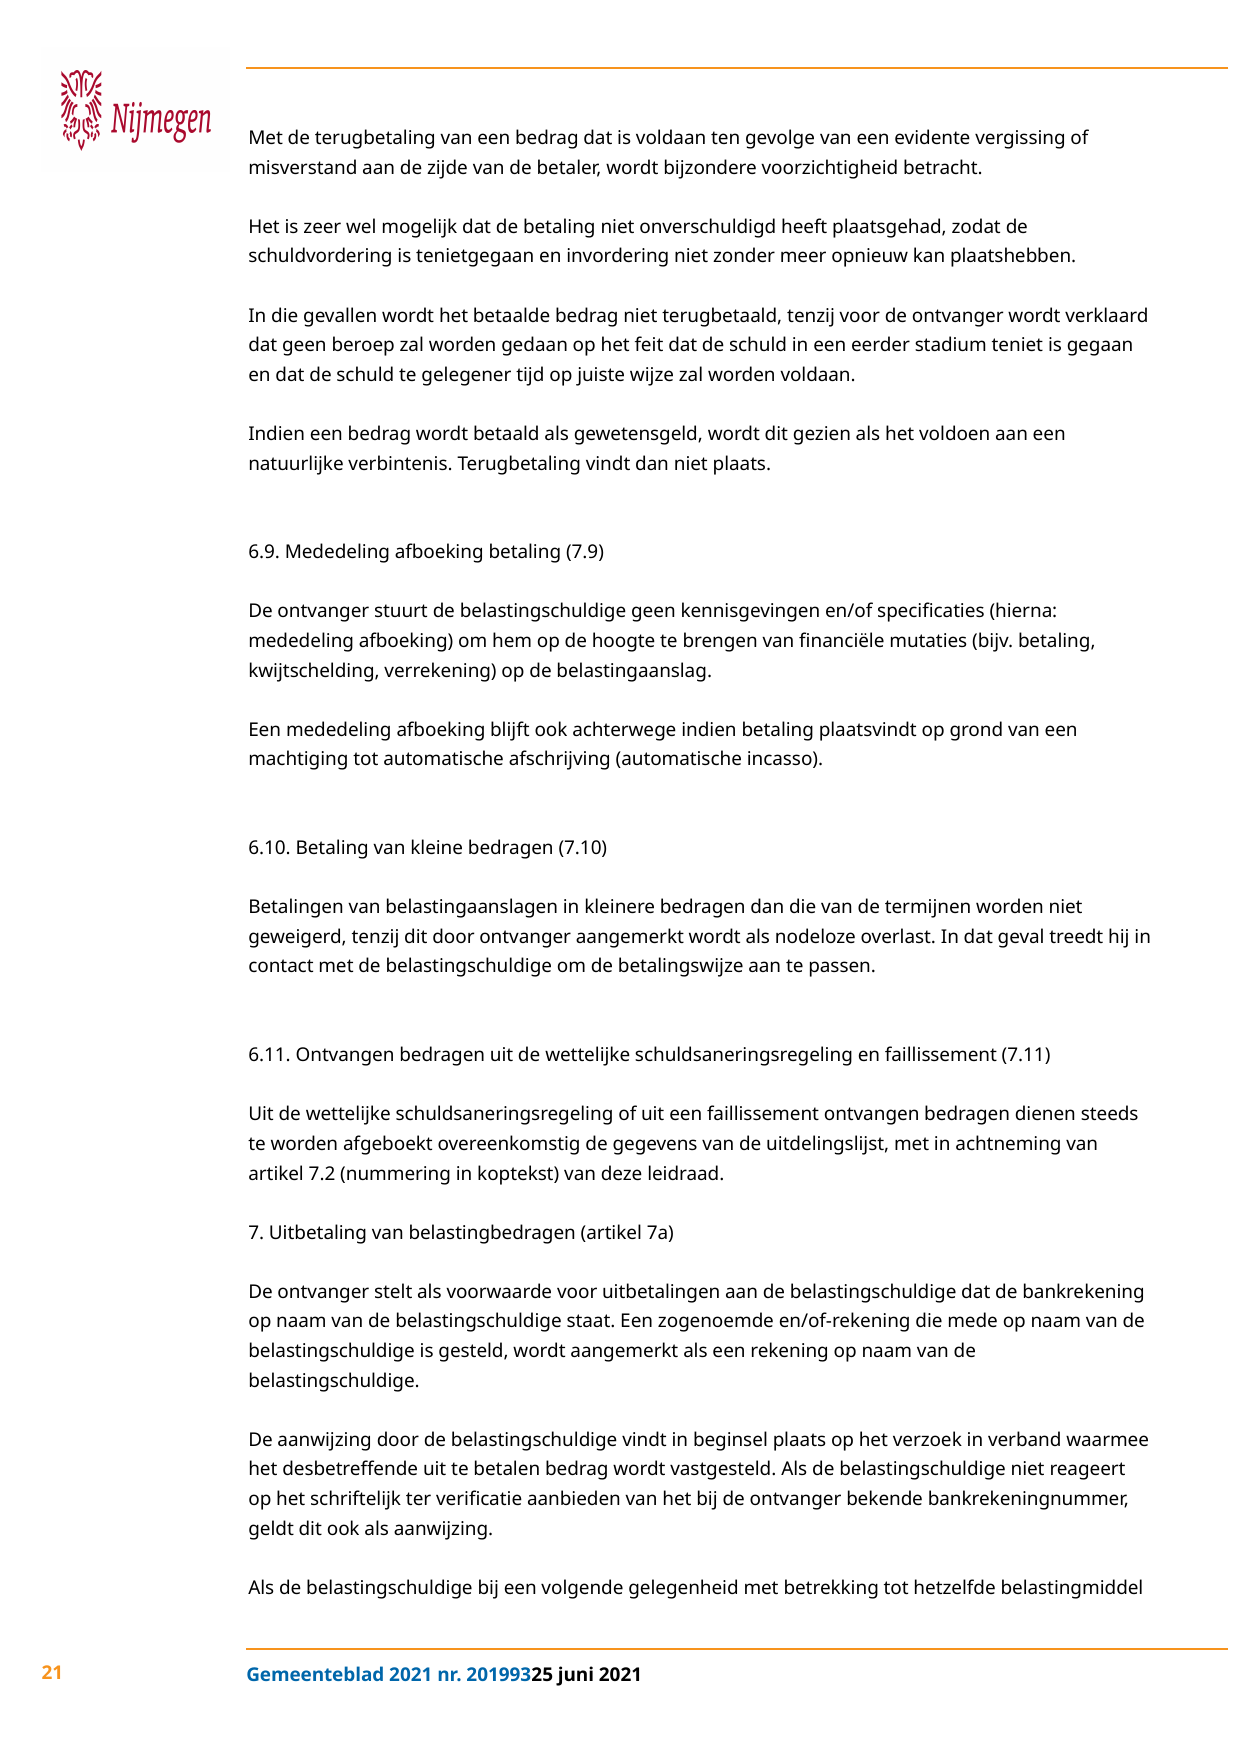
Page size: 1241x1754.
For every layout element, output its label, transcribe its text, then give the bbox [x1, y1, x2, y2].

picture [41, 47, 231, 172]
text De aanwijzing door de belastingschuldige vindt in beginsel plaats op het verzoek in verband waarmee het desbetreffende uit te betalen bedrag wordt vastgesteld. Als de belastingschuldige niet reageert op het schriftelijk ter verificatie aanbieden van het bij de ontvanger bekende bankrekeningnummer, geldt dit ook als aanwijzing. [248, 1426, 1152, 1541]
text Een mededeling afboeking blijft ook achterwege indien betaling plaatsvindt op grond van een machtiging tot automatische afschrijving (automatische incasso). [248, 716, 1152, 771]
text 6.10. Betaling van kleine bedragen (7.10) [248, 834, 1152, 860]
text Uit de wettelijke schuldsaneringsregeling of uit een faillissement ontvangen bedragen dienen steeds te worden afgeboekt overeenkomstig de gegevens van de uitdelingslijst, met in achtneming van artikel 7.2 (nummering in koptekst) van deze leidraad. [248, 1101, 1152, 1186]
text In die gevallen wordt het betaalde bedrag niet terugbetaald, tenzij voor de ontvanger wordt verklaard dat geen beroep zal worden gedaan op het feit dat de schuld in een eerder stadium teniet is gegaan en dat de schuld te gelegener tijd op juiste wijze zal worden voldaan. [248, 302, 1152, 387]
text Met de terugbetaling van een bedrag dat is voldaan ten gevolge van een evidente vergissing of misverstand aan de zijde van de betaler, wordt bijzondere voorzichtigheid betracht. [248, 124, 1152, 180]
text 6.9. Mededeling afboeking betaling (7.9) [248, 538, 1152, 564]
text 6.11. Ontvangen bedragen uit de wettelijke schuldsaneringsregeling en faillissement (7.11) [248, 1041, 1152, 1067]
text Indien een bedrag wordt betaald als gewetensgeld, wordt dit gezien als het voldoen aan een natuurlijke verbintenis. Terugbetaling vindt dan niet plaats. [248, 420, 1152, 476]
text Betalingen van belastingaanslagen in kleinere bedragen dan die van de termijnen worden niet geweigerd, tenzij dit door ontvanger aangemerkt wordt als nodeloze overlast. In dat geval treedt hij in contact met de belastingschuldige om de betalingswijze aan te passen. [248, 893, 1152, 978]
text Als de belastingschuldige bij een volgende gelegenheid met betrekking tot hetzelfde belastingmiddel [248, 1574, 1152, 1600]
text De ontvanger stelt als voorwaarde voor uitbetalingen aan de belastingschuldige dat de bankrekening op naam van de belastingschuldige staat. Een zogenoemde en/of-rekening die mede op naam van de belastingschuldige is gesteld, wordt aangemerkt als een rekening op naam van de belastingschuldige. [248, 1278, 1152, 1393]
text 7. Uitbetaling van belastingbedragen (artikel 7a) [248, 1219, 1152, 1245]
text Het is zeer wel mogelijk dat de betaling niet onverschuldigd heeft plaatsgehad, zodat de schuldvordering is tenietgegaan en invordering niet zonder meer opnieuw kan plaatshebben. [248, 213, 1152, 268]
text De ontvanger stuurt de belastingschuldige geen kennisgevingen en/of specificaties (hierna: mededeling afboeking) om hem op de hoogte te brengen van financiële mutaties (bijv. betaling, kwijtschelding, verrekening) op de belastingaanslag. [248, 598, 1152, 683]
